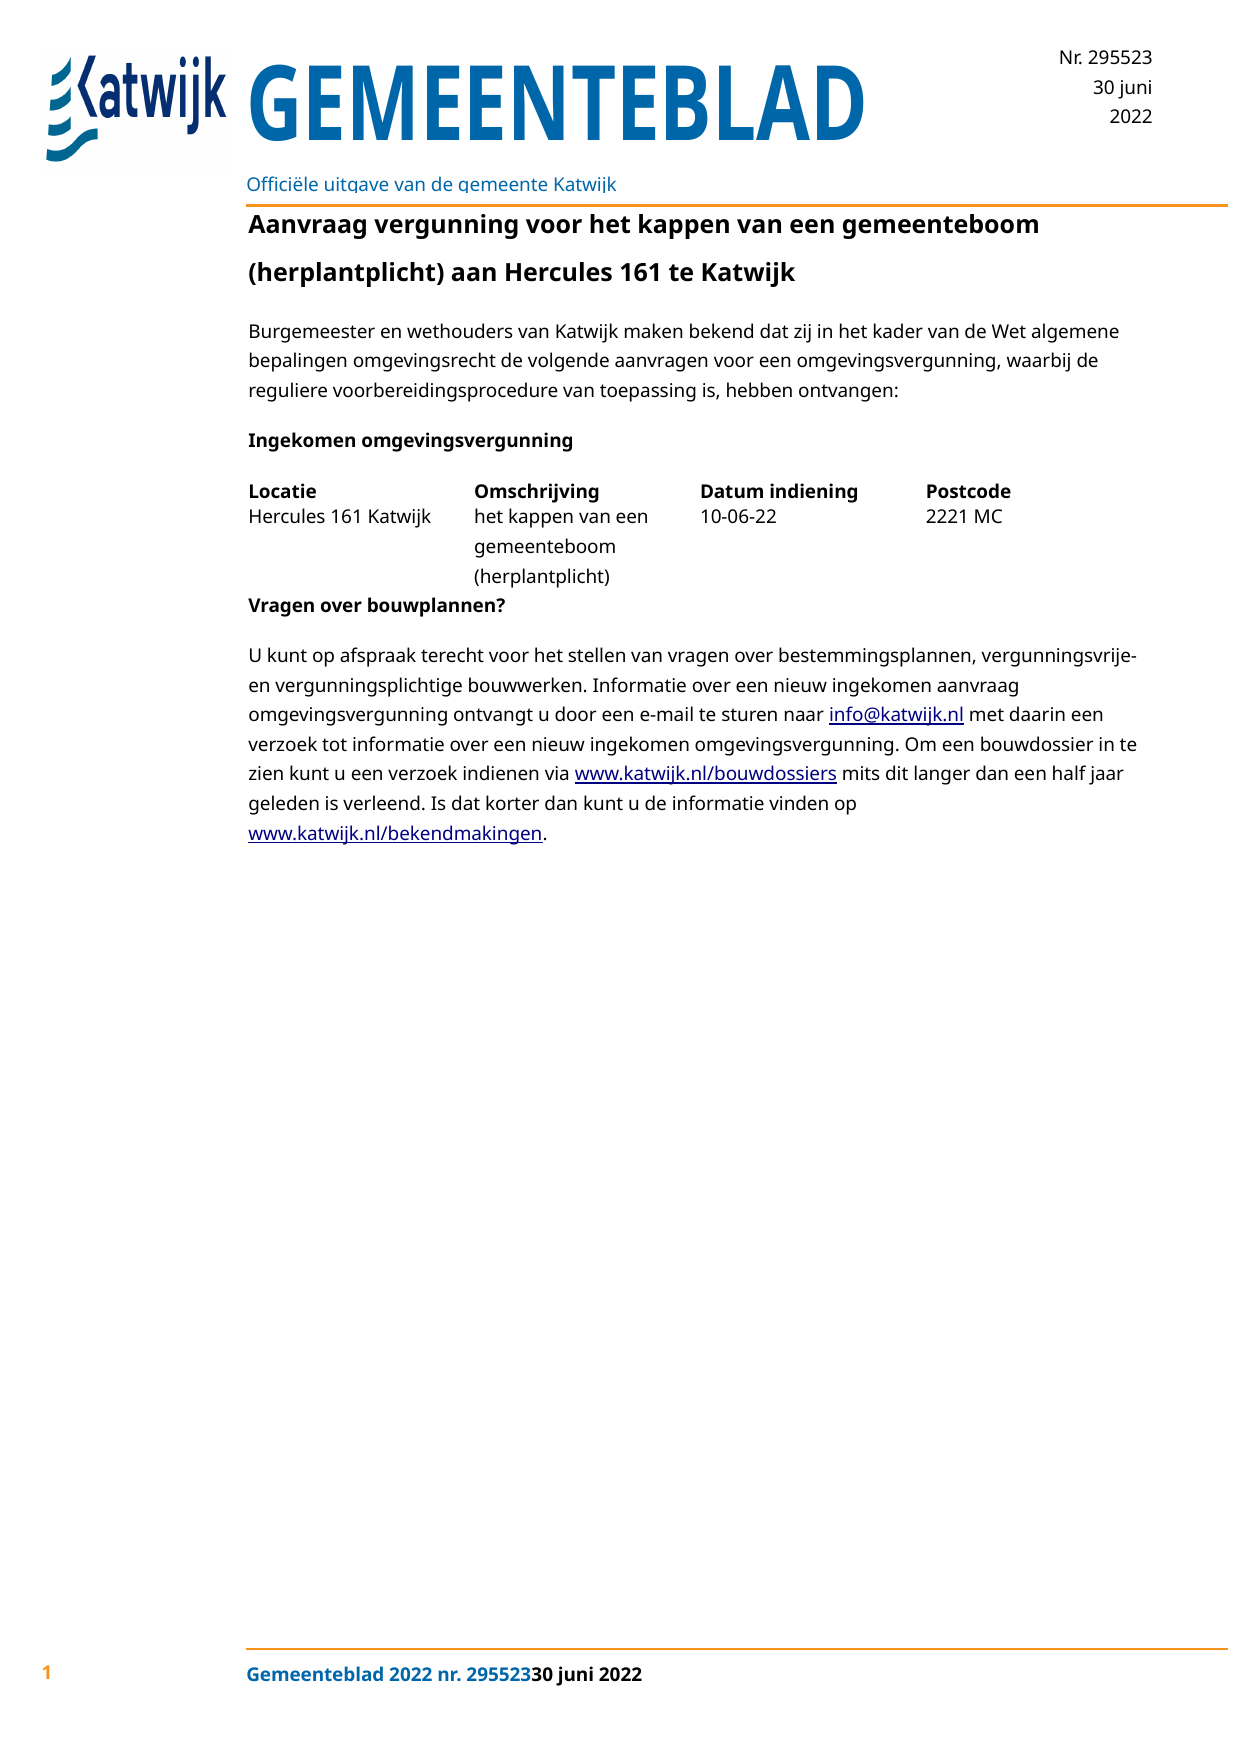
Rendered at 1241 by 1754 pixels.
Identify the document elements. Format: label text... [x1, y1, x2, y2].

table_header Datum indiening [700, 478, 926, 504]
text Aanvraag vergunning voor het kappen van een gemeenteboom (herplantplicht) aan Hercules 161 te Katwijk [248, 207, 1152, 288]
table_header Locatie [248, 478, 474, 504]
table_header Postcode [926, 478, 1152, 504]
text Ingekomen omgevingsvergunning [248, 427, 1152, 453]
text Vragen over bouwplannen? [248, 592, 1152, 618]
text U kunt op afspraak terecht voor het stellen van vragen over bestemmingsplannen, vergunningsvrije- en vergunningsplichtige bouwwerken. Informatie over een nieuw ingekomen aanvraag omgevingsvergunning ontvangt u door een e-mail te sturen naar info@katwijk.nl met daarin een verzoek tot informatie over een nieuw ingekomen omgevingsvergunning. Om een bouwdossier in te zien kunt u een verzoek indienen via www.katwijk.nl/bouwdossiers mits dit langer dan een half jaar geleden is verleend. Is dat korter dan kunt u de informatie vinden op www.katwijk.nl/bekendmakingen. [248, 642, 1152, 846]
text Burgemeester en wethouders van Katwijk maken bekend dat zij in het kader van de Wet algemene bepalingen omgevingsrecht de volgende aanvragen voor een omgevingsvergunning, waarbij de reguliere voorbereidingsprocedure van toepassing is, hebben ontvangen: [248, 318, 1152, 403]
table_cell het kappen van een gemeenteboom (herplantplicht) [474, 504, 700, 589]
table_header Omschrijving [474, 478, 700, 504]
picture [41, 47, 231, 172]
table_cell 10-06-22 [700, 504, 926, 589]
table_cell Hercules 161 Katwijk [248, 504, 474, 589]
table_cell 2221 MC [926, 504, 1152, 589]
